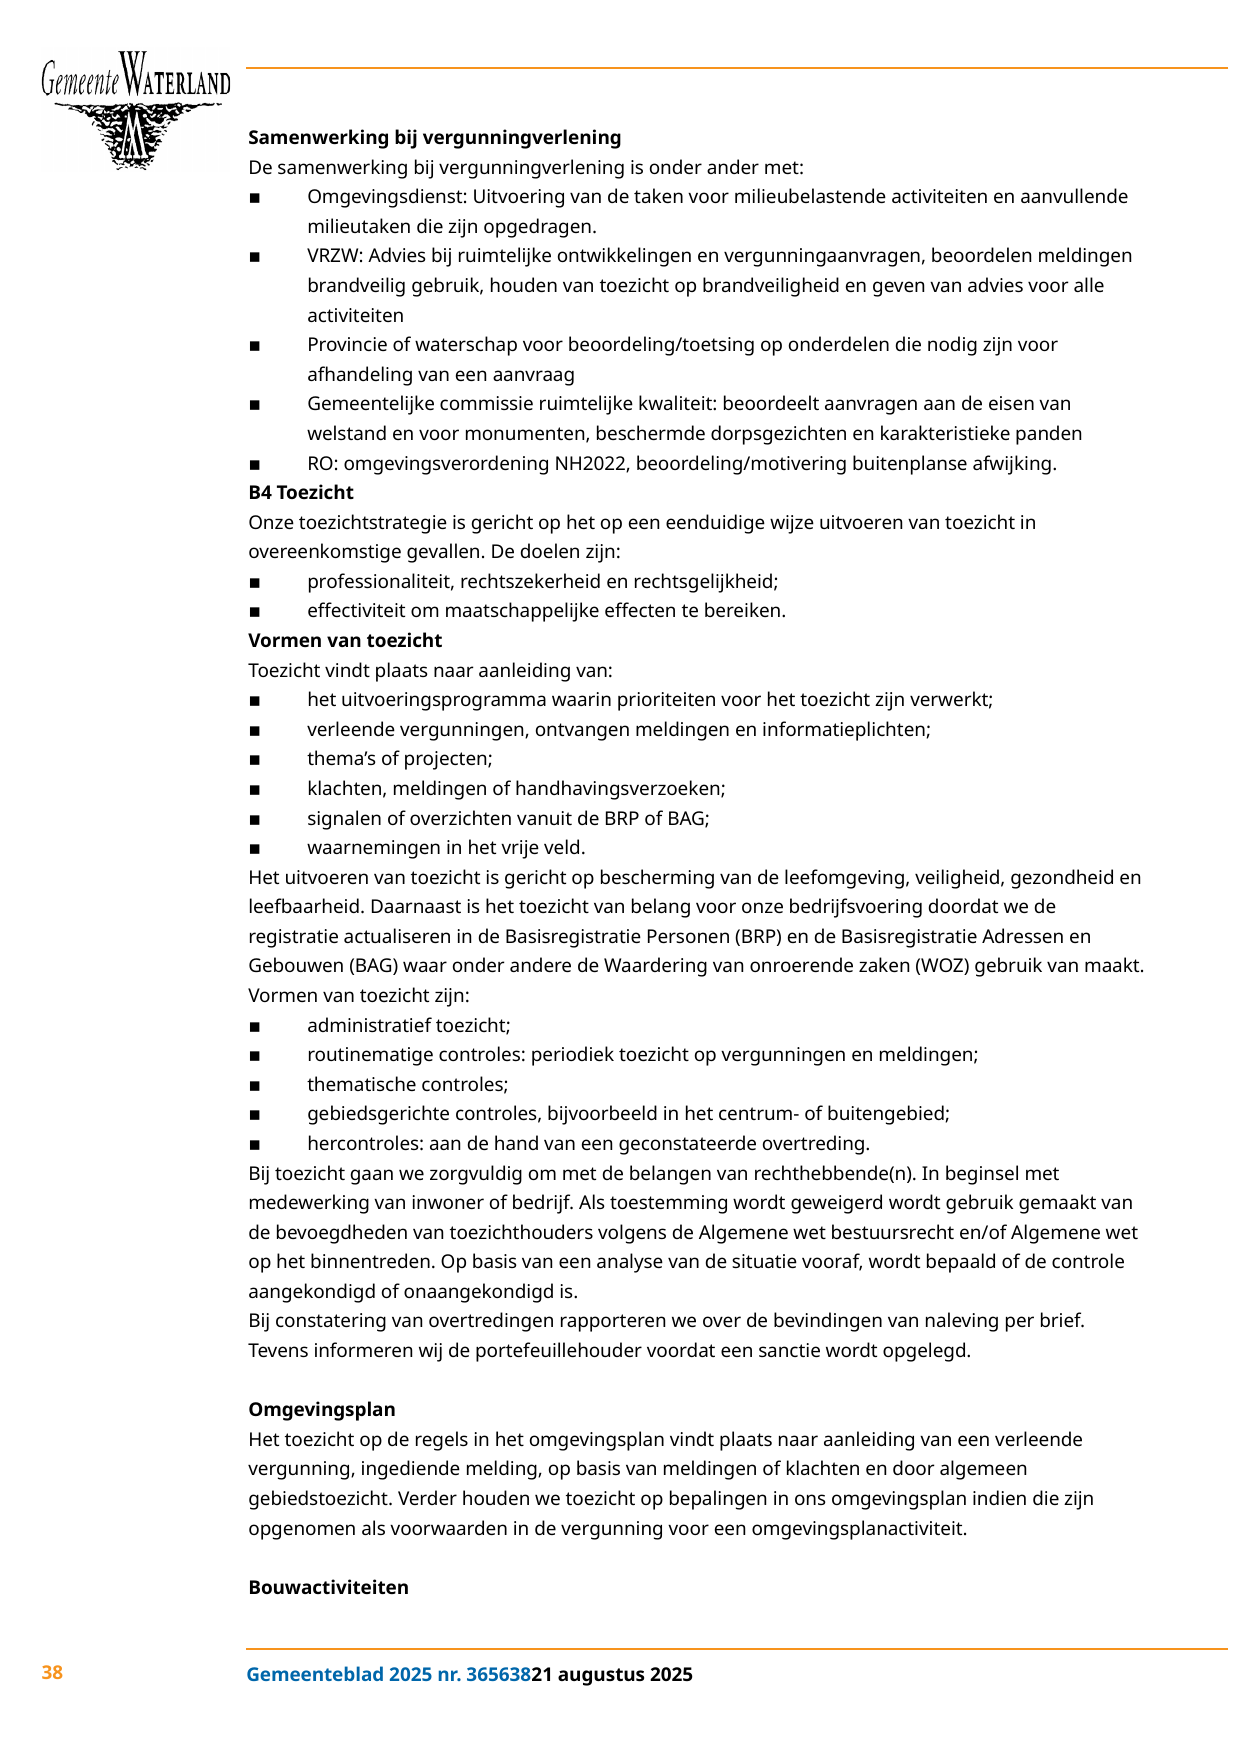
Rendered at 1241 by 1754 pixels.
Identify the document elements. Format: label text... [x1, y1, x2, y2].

text B4 Toezicht [248, 479, 1152, 505]
text Tevens informeren wij de portefeuillehouder voordat een sanctie wordt opgelegd. [248, 1337, 1152, 1363]
list hercontroles: aan de hand van een geconstateerde overtreding. [248, 1130, 1152, 1156]
list professionaliteit, rechtszekerheid en rechtsgelijkheid; [248, 568, 1152, 594]
list Gemeentelijke commissie ruimtelijke kwaliteit: beoordeelt aanvragen aan de eisen van welstand en voor monumenten, beschermde dorpsgezichten en karakteristieke panden [248, 391, 1152, 446]
list verleende vergunningen, ontvangen meldingen en informatieplichten; [248, 716, 1152, 742]
text Het toezicht op de regels in het omgevingsplan vindt plaats naar aanleiding van een verleende vergunning, ingediende melding, op basis van meldingen of klachten en door algemeen gebiedstoezicht. Verder houden we toezicht op bepalingen in ons omgevingsplan indien die zijn opgenomen als voorwaarden in de vergunning voor een omgevingsplanactiviteit. [248, 1426, 1152, 1541]
list waarnemingen in het vrije veld. [248, 834, 1152, 860]
list Omgevingsdienst: Uitvoering van de taken voor milieubelastende activiteiten en aanvullende milieutaken die zijn opgedragen. [248, 183, 1152, 239]
text Bij constatering van overtredingen rapporteren we over de bevindingen van naleving per brief. [248, 1308, 1152, 1333]
list RO: omgevingsverordening NH2022, beoordeling/motivering buitenplanse afwijking. [248, 450, 1152, 476]
list routinematige controles: periodiek toezicht op vergunningen en meldingen; [248, 1041, 1152, 1067]
list effectiviteit om maatschappelijke effecten te bereiken. [248, 598, 1152, 623]
text Het uitvoeren van toezicht is gericht op bescherming van de leefomgeving, veiligheid, gezondheid en leefbaarheid. Daarnaast is het toezicht van belang voor onze bedrijfsvoering doordat we de registratie actualiseren in de Basisregistratie Personen (BRP) en de Basisregistratie Adressen en Gebouwen (BAG) waar onder andere de Waardering van onroerende zaken (WOZ) gebruik van maakt. Vormen van toezicht zijn: [248, 864, 1152, 1008]
text Bij toezicht gaan we zorgvuldig om met de belangen van rechthebbende(n). In beginsel met medewerking van inwoner of bedrijf. Als toestemming wordt geweigerd wordt gebruik gemaakt van de bevoegdheden van toezichthouders volgens de Algemene wet bestuursrecht en/of Algemene wet op het binnentreden. Op basis van een analyse van de situatie vooraf, wordt bepaald of de controle aangekondigd of onaangekondigd is. [248, 1160, 1152, 1304]
text Bouwactiviteiten [248, 1574, 1152, 1600]
list gebiedsgerichte controles, bijvoorbeeld in het centrum- of buitengebied; [248, 1101, 1152, 1126]
list thematische controles; [248, 1071, 1152, 1097]
list Provincie of waterschap voor beoordeling/toetsing op onderdelen die nodig zijn voor afhandeling van een aanvraag [248, 331, 1152, 387]
text Toezicht vindt plaats naar aanleiding van: [248, 657, 1152, 683]
list administratief toezicht; [248, 1012, 1152, 1038]
list klachten, meldingen of handhavingsverzoeken; [248, 775, 1152, 801]
text De samenwerking bij vergunningverlening is onder ander met: [248, 154, 1152, 180]
list signalen of overzichten vanuit de BRP of BAG; [248, 805, 1152, 831]
text Samenwerking bij vergunningverlening [248, 124, 1152, 150]
text Onze toezichtstrategie is gericht op het op een eenduidige wijze uitvoeren van toezicht in overeenkomstige gevallen. De doelen zijn: [248, 509, 1152, 564]
list VRZW: Advies bij ruimtelijke ontwikkelingen en vergunningaanvragen, beoordelen meldingen brandveilig gebruik, houden van toezicht op brandveiligheid en geven van advies voor alle activiteiten [248, 243, 1152, 328]
text Omgevingsplan [248, 1396, 1152, 1422]
picture [41, 47, 231, 172]
text Vormen van toezicht [248, 627, 1152, 653]
list thema’s of projecten; [248, 746, 1152, 771]
list het uitvoeringsprogramma waarin prioriteiten voor het toezicht zijn verwerkt; [248, 686, 1152, 712]
